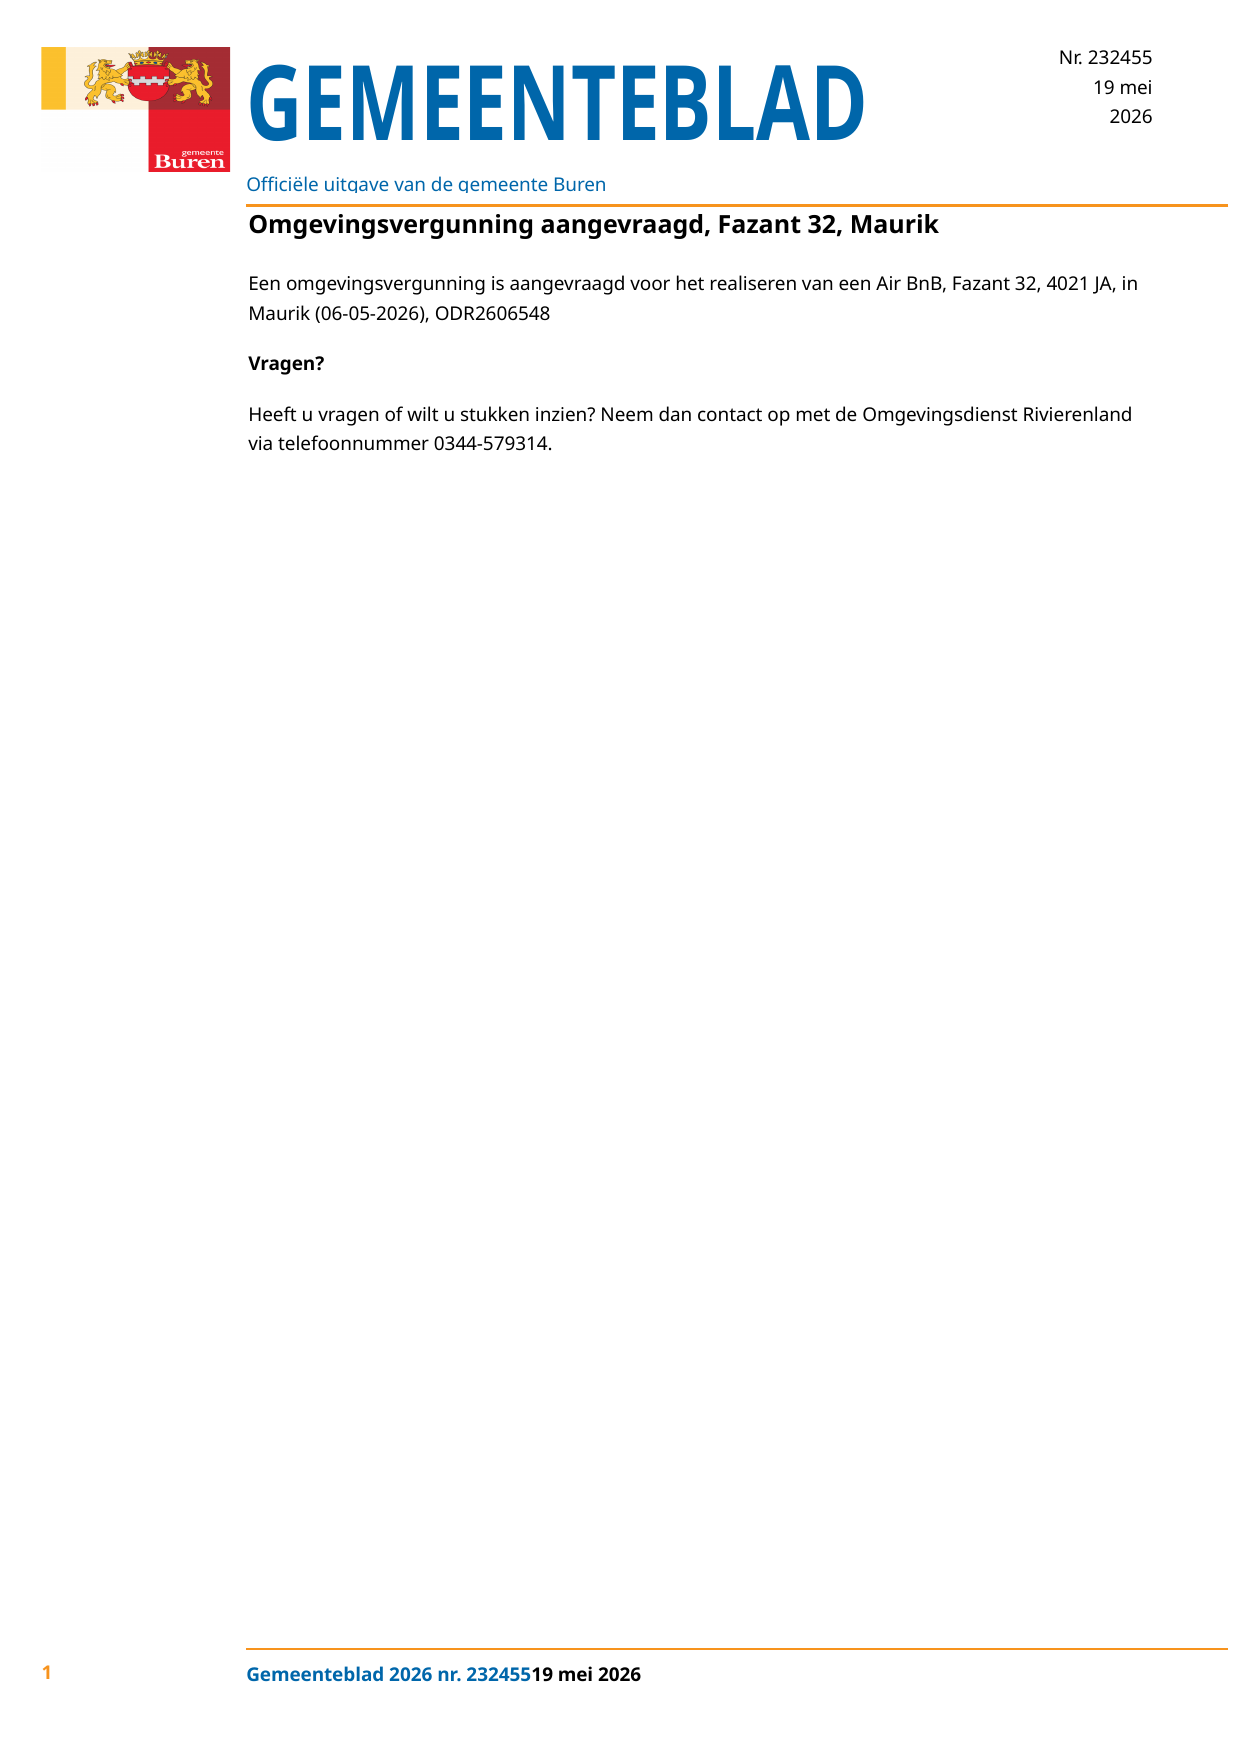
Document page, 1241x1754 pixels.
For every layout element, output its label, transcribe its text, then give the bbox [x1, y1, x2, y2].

text Een omgevingsvergunning is aangevraagd voor het realiseren van een Air BnB, Fazant 32, 4021 JA, in Maurik (06-05-2026), ODR2606548 [248, 270, 1152, 326]
text Heeft u vragen of wilt u stukken inzien? Neem dan contact op met de Omgevingsdienst Rivierenland via telefoonnummer 0344-579314. [248, 401, 1152, 456]
picture [41, 47, 231, 172]
text Omgevingsvergunning aangevraagd, Fazant 32, Maurik [248, 207, 1152, 241]
text Vragen? [248, 350, 1152, 376]
